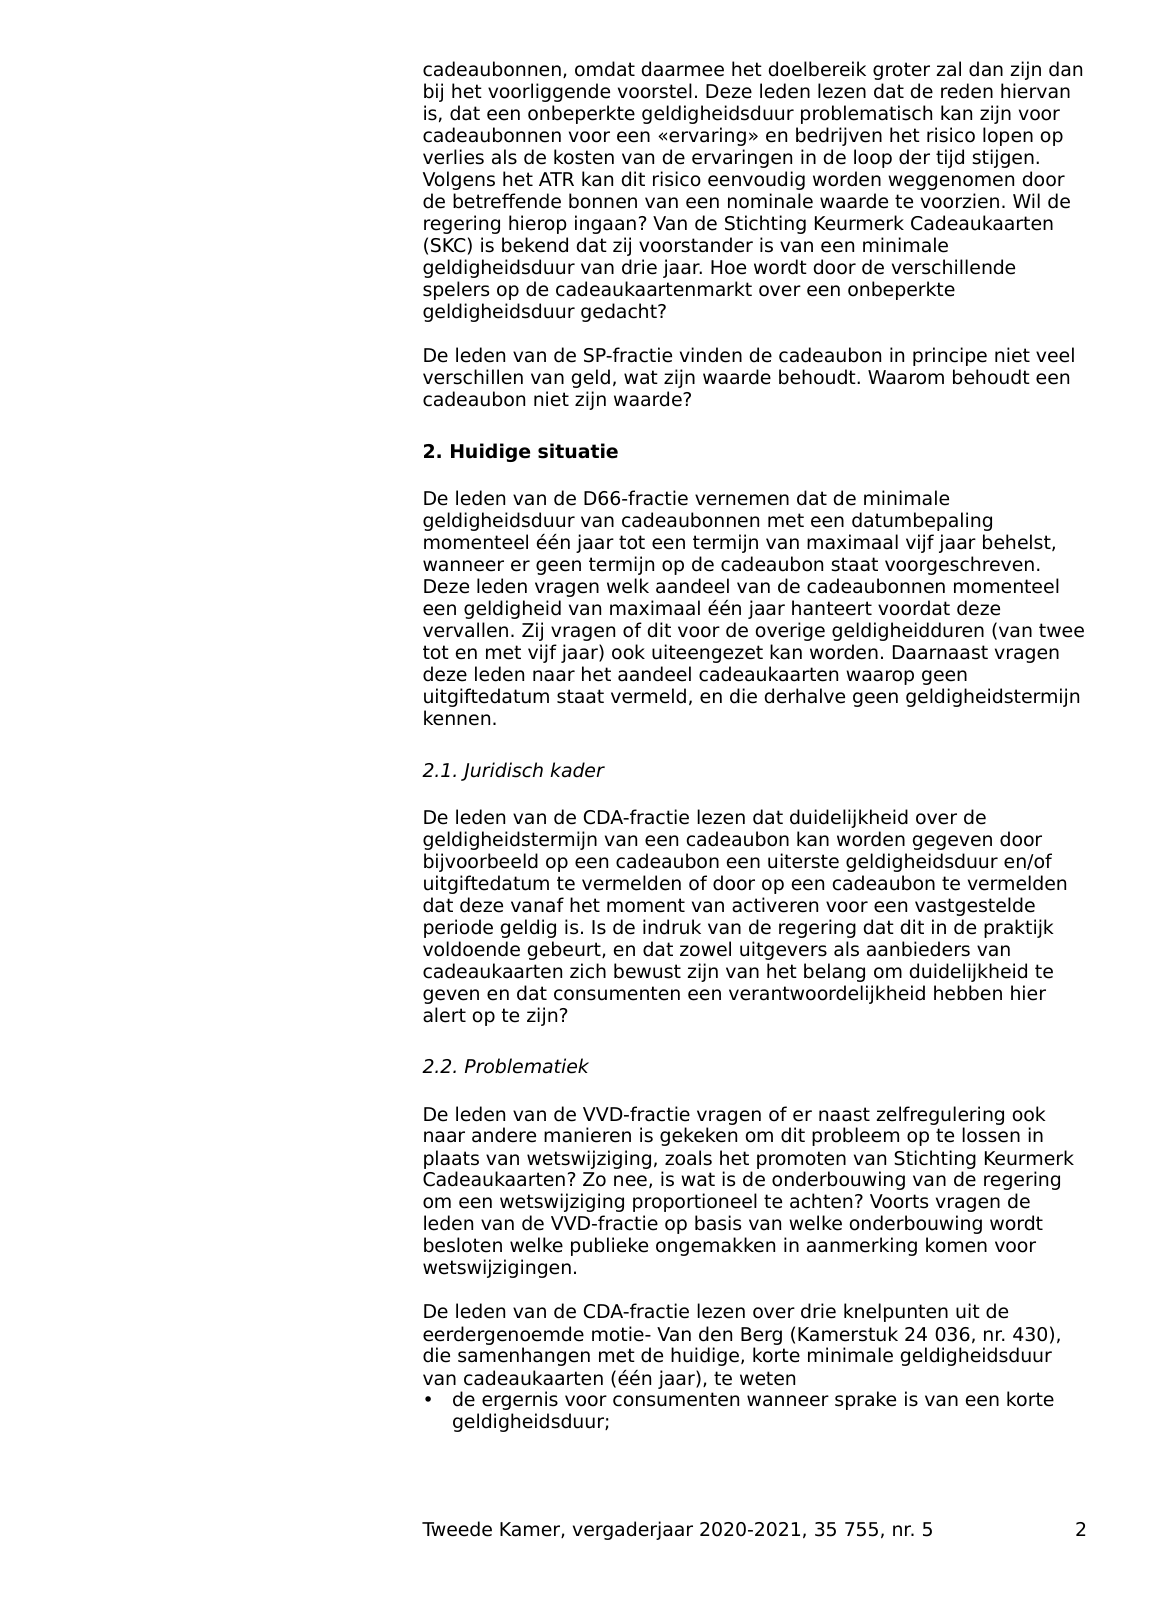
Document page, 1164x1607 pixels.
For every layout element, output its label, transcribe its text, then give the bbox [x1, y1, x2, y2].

subtitle 2. Huidige situatie [422, 441, 1087, 463]
text cadeaubonnen, omdat daarmee het doelbereik groter zal dan zijn dan bij het voorliggende voorstel. Deze leden lezen dat de reden hiervan is, dat een onbeperkte geldigheidsduur problematisch kan zijn voor cadeaubonnen voor een «ervaring» en bedrijven het risico lopen op verlies als de kosten van de ervaringen in de loop der tijd stijgen. Volgens het ATR kan dit risico eenvoudig worden weggenomen door de betreffende bonnen van een nominale waarde te voorzien. Wil de regering hierop ingaan? Van de Stichting Keurmerk Cadeaukaarten (SKC) is bekend dat zij voorstander is van een minimale geldigheidsduur van drie jaar. Hoe wordt door de verschillende spelers op de cadeaukaartenmarkt over een onbeperkte geldigheidsduur gedacht? [422, 59, 1087, 323]
text De leden van de D66-fractie vernemen dat de minimale geldigheidsduur van cadeaubonnen met een datumbepaling momenteel één jaar tot een termijn van maximaal vijf jaar behelst, wanneer er geen termijn op de cadeaubon staat voorgeschreven. Deze leden vragen welk aandeel van de cadeaubonnen momenteel een geldigheid van maximaal één jaar hanteert voordat deze vervallen. Zij vragen of dit voor de overige geldigheidduren (van twee tot en met vijf jaar) ook uiteengezet kan worden. Daarnaast vragen deze leden naar het aandeel cadeaukaarten waarop geen uitgiftedatum staat vermeld, en die derhalve geen geldigheidstermijn kennen. [422, 488, 1087, 730]
text De leden van de VVD-fractie vragen of er naast zelfregulering ook naar andere manieren is gekeken om dit probleem op te lossen in plaats van wetswijziging, zoals het promoten van Stichting Keurmerk Cadeaukaarten? Zo nee, is wat is de onderbouwing van de regering om een wetswijziging proportioneel te achten? Voorts vragen de leden van de VVD-fractie op basis van welke onderbouwing wordt besloten welke publieke ongemakken in aanmerking komen voor wetswijzigingen. [422, 1103, 1087, 1279]
text De leden van de SP-fractie vinden de cadeaubon in principe niet veel verschillen van geld, wat zijn waarde behoudt. Waarom behoudt een cadeaubon niet zijn waarde? [422, 345, 1087, 411]
text De leden van de CDA-fractie lezen over drie knelpunten uit de eerdergenoemde motie- Van den Berg (Kamerstuk 24 036, nr. 430), die samenhangen met de huidige, korte minimale geldigheidsduur van cadeaukaarten (één jaar), te weten [422, 1301, 1087, 1389]
text De leden van de CDA-fractie lezen dat duidelijkheid over de geldigheidstermijn van een cadeaubon kan worden gegeven door bijvoorbeeld op een cadeaubon een uiterste geldigheidsduur en/of uitgiftedatum te vermelden of door op een cadeaubon te vermelden dat deze vanaf het moment van activeren voor een vastgestelde periode geldig is. Is de indruk van de regering dat dit in de praktijk voldoende gebeurt, en dat zowel uitgevers als aanbieders van cadeaukaarten zich bewust zijn van het belang om duidelijkheid te geven en dat consumenten een verantwoordelijkheid hebben hier alert op te zijn? [422, 807, 1087, 1026]
text • de ergernis voor consumenten wanneer sprake is van een korte geldigheidsduur; [422, 1389, 1087, 1433]
subtitle 2.1. Juridisch kader [422, 760, 1087, 782]
subtitle 2.2. Problematiek [422, 1056, 1087, 1078]
